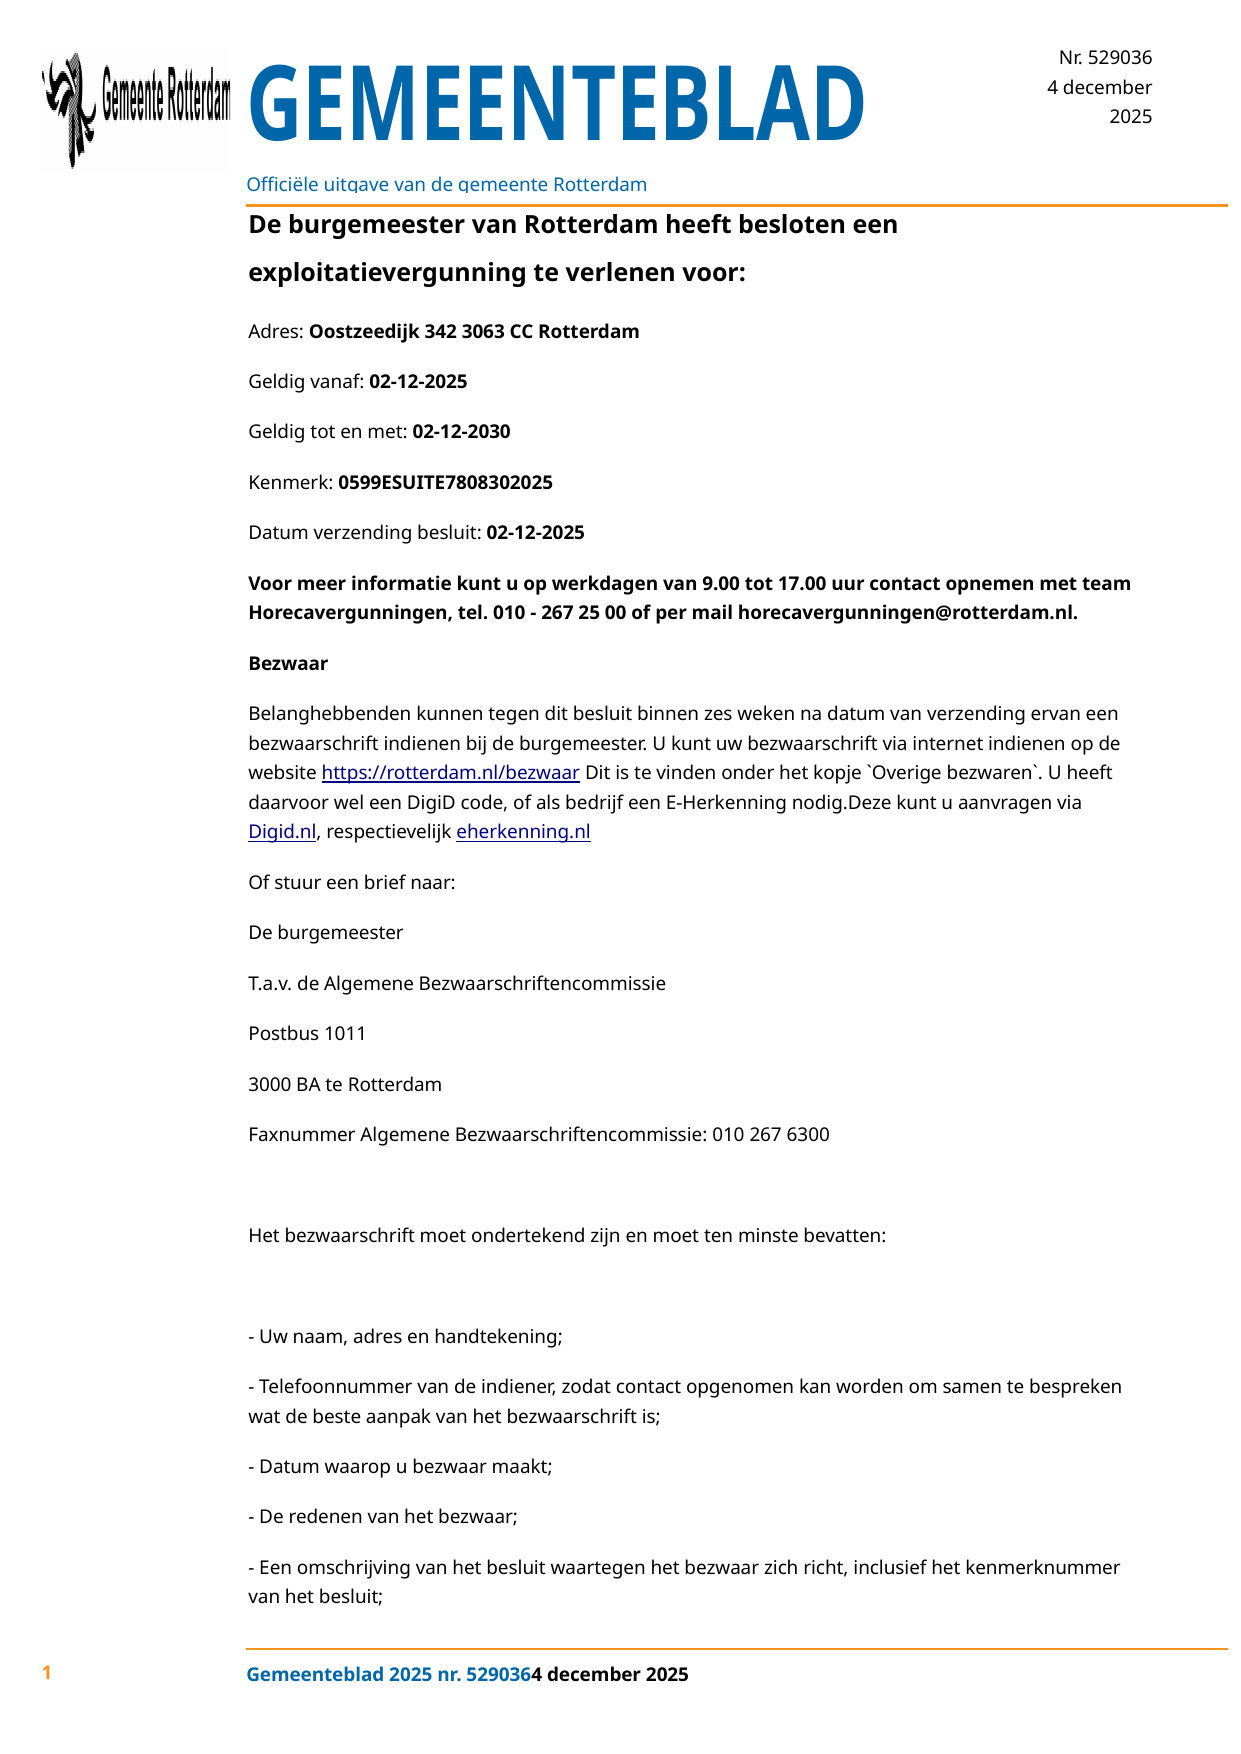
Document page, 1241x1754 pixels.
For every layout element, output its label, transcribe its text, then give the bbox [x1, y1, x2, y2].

text - Datum waarop u bezwaar maakt; [248, 1453, 1152, 1479]
text - Uw naam, adres en handtekening; [248, 1323, 1152, 1349]
text De burgemeester [248, 919, 1152, 945]
text - De redenen van het bezwaar; [248, 1504, 1152, 1529]
text Geldig tot en met: 02-12-2030 [248, 419, 1152, 444]
text Geldig vanaf: 02-12-2025 [248, 368, 1152, 394]
picture [41, 47, 231, 172]
text Belanghebbenden kunnen tegen dit besluit binnen zes weken na datum van verzending ervan een bezwaarschrift indienen bij de burgemeester. U kunt uw bezwaarschrift via internet indienen op de website https://rotterdam.nl/bezwaar Dit is te vinden onder het kopje `Overige bezwaren`. U heeft daarvoor wel een DigiD code, of als bedrijf een E-Herkenning nodig.Deze kunt u aanvragen via Digid.nl, respectievelijk eherkenning.nl [248, 700, 1152, 844]
text Bezwaar [248, 650, 1152, 676]
text Het bezwaarschrift moet ondertekend zijn en moet ten minste bevatten: [248, 1222, 1152, 1248]
text Of stuur een brief naar: [248, 869, 1152, 895]
text Faxnummer Algemene Bezwaarschriftencommissie: 010 267 6300 [248, 1121, 1152, 1147]
text Postbus 1011 [248, 1020, 1152, 1046]
text - Een omschrijving van het besluit waartegen het bezwaar zich richt, inclusief het kenmerknummer van het besluit; [248, 1554, 1152, 1609]
text 3000 BA te Rotterdam [248, 1071, 1152, 1097]
text De burgemeester van Rotterdam heeft besloten een exploitatievergunning te verlenen voor: [248, 207, 1152, 288]
text - Telefoonnummer van de indiener, zodat contact opgenomen kan worden om samen te bespreken wat de beste aanpak van het bezwaarschrift is; [248, 1373, 1152, 1429]
text Kenmerk: 0599ESUITE7808302025 [248, 469, 1152, 495]
text Adres: Oostzeedijk 342 3063 CC Rotterdam [248, 318, 1152, 344]
text Datum verzending besluit: 02-12-2025 [248, 519, 1152, 545]
text T.a.v. de Algemene Bezwaarschriftencommissie [248, 970, 1152, 996]
text Voor meer informatie kunt u op werkdagen van 9.00 tot 17.00 uur contact opnemen met team Horecavergunningen, tel. 010 - 267 25 00 of per mail horecavergunningen@rotterdam.nl. [248, 570, 1152, 625]
